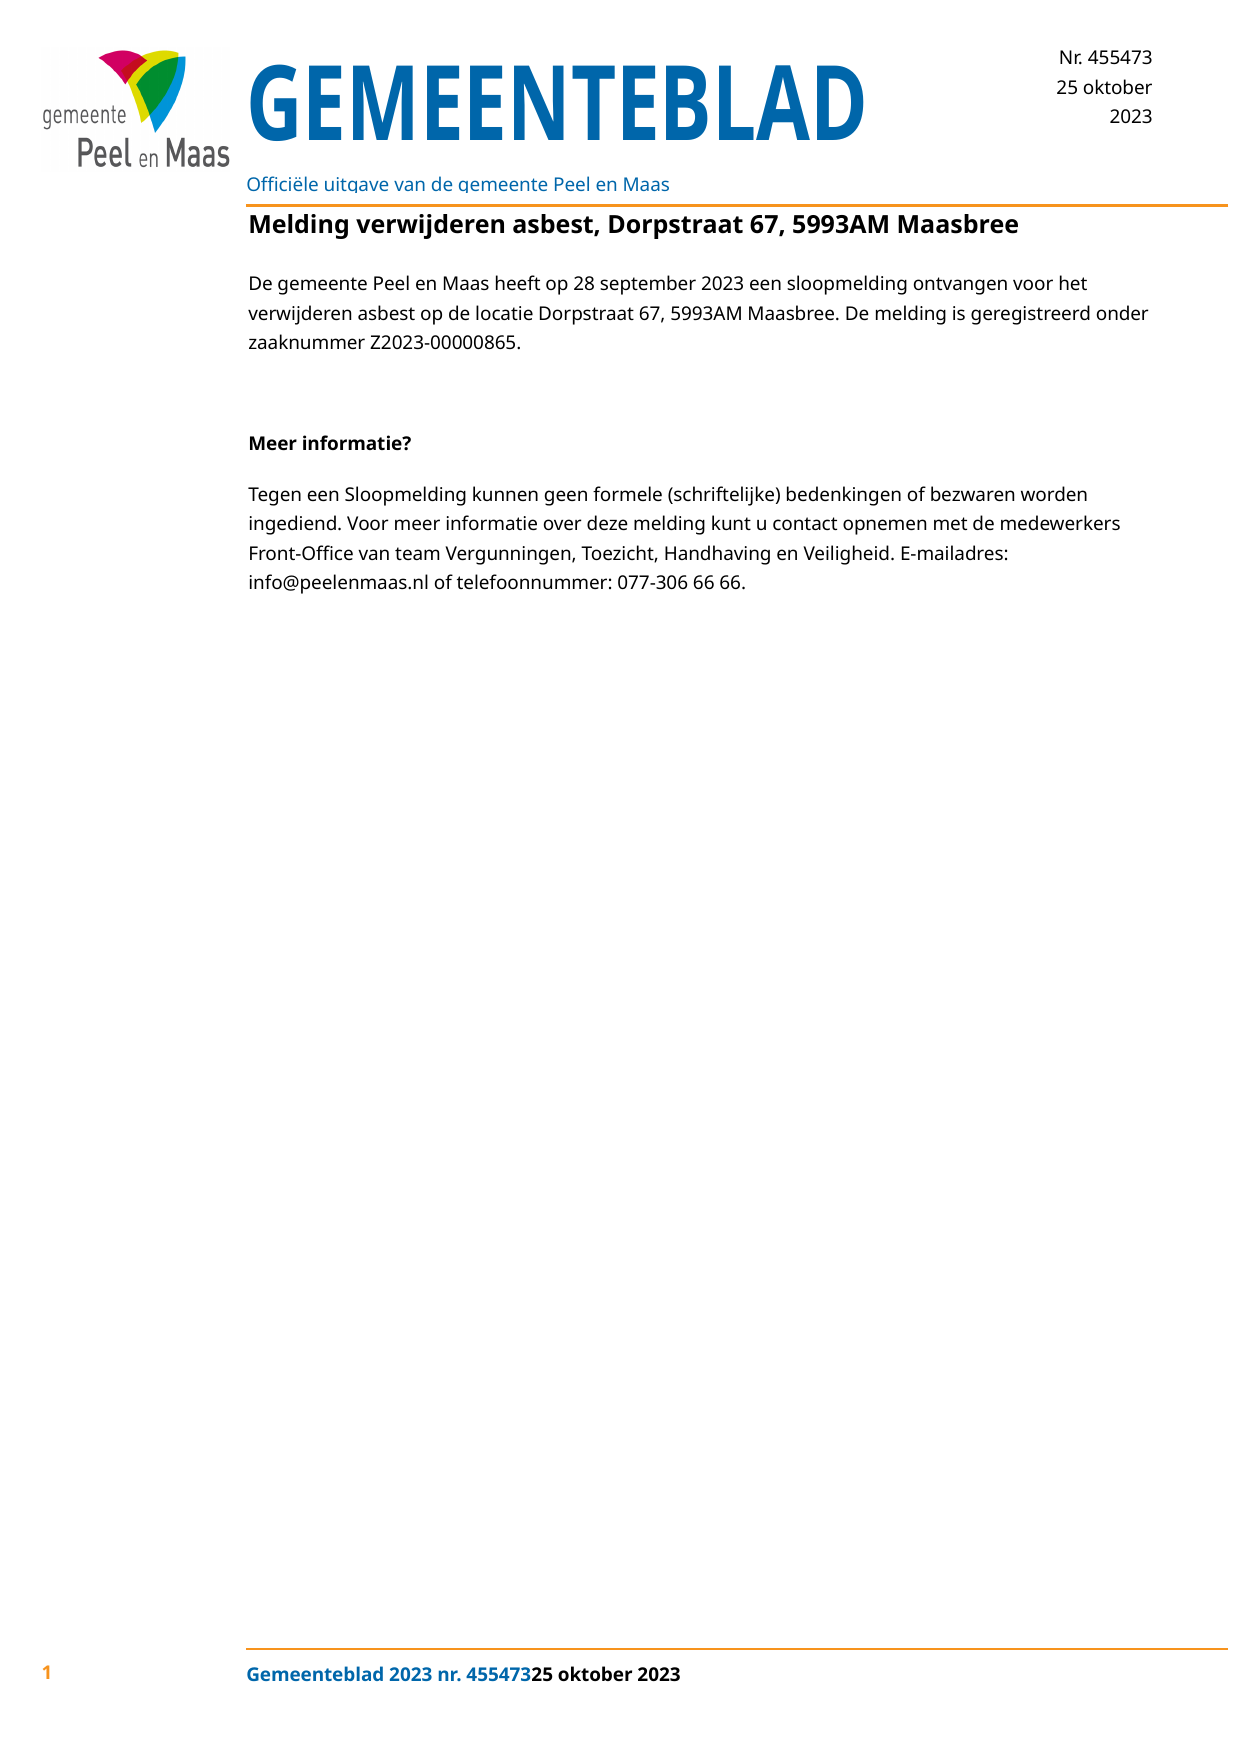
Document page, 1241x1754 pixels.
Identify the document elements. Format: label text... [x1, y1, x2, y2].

text De gemeente Peel en Maas heeft op 28 september 2023 een sloopmelding ontvangen voor het verwijderen asbest op de locatie Dorpstraat 67, 5993AM Maasbree. De melding is geregistreerd onder zaaknummer Z2023-00000865. [248, 270, 1152, 355]
picture [41, 47, 231, 172]
text Melding verwijderen asbest, Dorpstraat 67, 5993AM Maasbree [248, 207, 1152, 241]
text Tegen een Sloopmelding kunnen geen formele (schriftelijke) bedenkingen of bezwaren worden ingediend. Voor meer informatie over deze melding kunt u contact opnemen met de medewerkers Front-Office van team Vergunningen, Toezicht, Handhaving en Veiligheid. E-mailadres: info@peelenmaas.nl of telefoonnummer: 077-306 66 66. [248, 481, 1152, 595]
text Meer informatie? [248, 430, 1152, 456]
